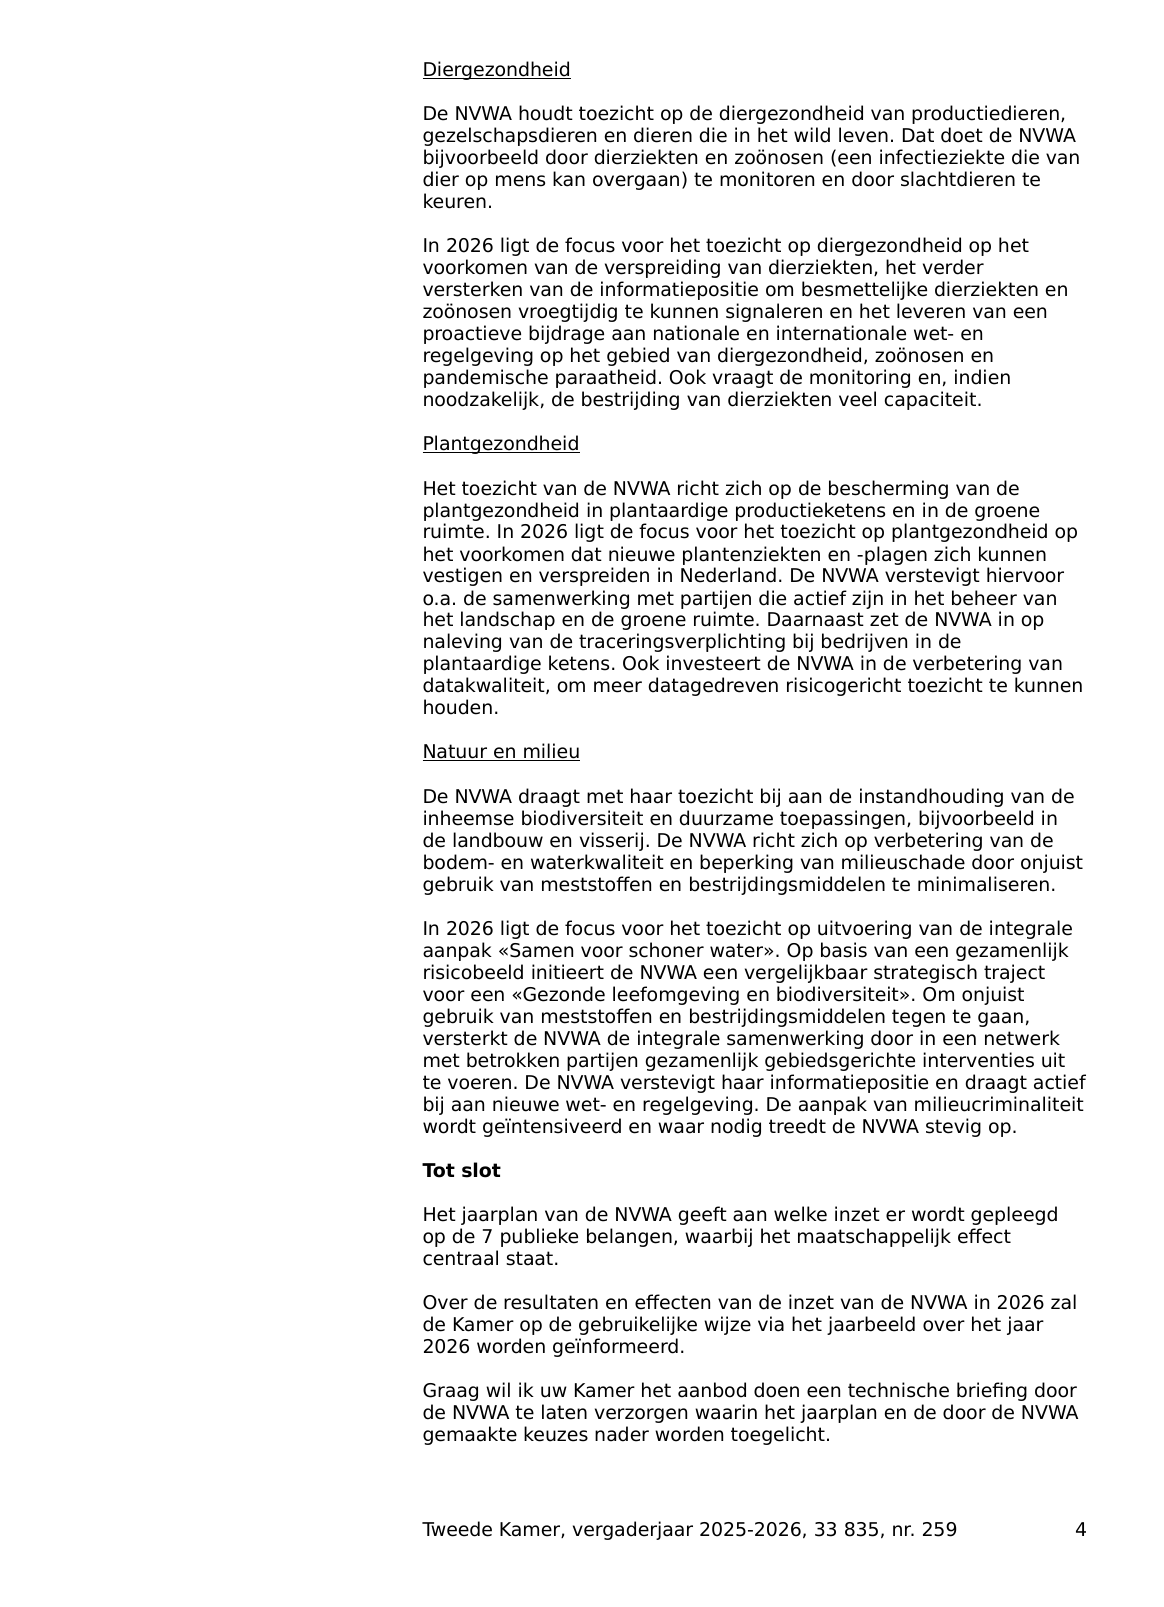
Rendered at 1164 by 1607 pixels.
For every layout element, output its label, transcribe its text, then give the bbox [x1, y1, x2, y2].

text In 2026 ligt de focus voor het toezicht op uitvoering van de integrale aanpak «Samen voor schoner water». Op basis van een gezamenlijk risicobeeld initieert de NVWA een vergelijkbaar strategisch traject voor een «Gezonde leefomgeving en biodiversiteit». Om onjuist gebruik van meststoffen en bestrijdingsmiddelen tegen te gaan, versterkt de NVWA de integrale samenwerking door in een netwerk met betrokken partijen gezamenlijk gebiedsgerichte interventies uit te voeren. De NVWA verstevigt haar informatiepositie en draagt actief bij aan nieuwe wet- en regelgeving. De aanpak van milieucriminaliteit wordt geïntensiveerd en waar nodig treedt de NVWA stevig op. [422, 918, 1087, 1137]
text De NVWA draagt met haar toezicht bij aan de instandhouding van de inheemse biodiversiteit en duurzame toepassingen, bijvoorbeeld in de landbouw en visserij. De NVWA richt zich op verbetering van de bodem- en waterkwaliteit en beperking van milieuschade door onjuist gebruik van meststoffen en bestrijdingsmiddelen te minimaliseren. [422, 786, 1087, 896]
subtitle Plantgezondheid [422, 433, 1087, 455]
subtitle Natuur en milieu [422, 741, 1087, 763]
text Graag wil ik uw Kamer het aanbod doen een technische briefing door de NVWA te laten verzorgen waarin het jaarplan en de door de NVWA gemaakte keuzes nader worden toegelicht. [422, 1380, 1087, 1446]
text In 2026 ligt de focus voor het toezicht op diergezondheid op het voorkomen van de verspreiding van dierziekten, het verder versterken van de informatiepositie om besmettelijke dierziekten en zoönosen vroegtijdig te kunnen signaleren en het leveren van een proactieve bijdrage aan nationale en internationale wet- en regelgeving op het gebied van diergezondheid, zoönosen en pandemische paraatheid. Ook vraagt de monitoring en, indien noodzakelijk, de bestrijding van dierziekten veel capaciteit. [422, 235, 1087, 411]
text Het toezicht van de NVWA richt zich op de bescherming van de plantgezondheid in plantaardige productieketens en in de groene ruimte. In 2026 ligt de focus voor het toezicht op plantgezondheid op het voorkomen dat nieuwe plantenziekten en -plagen zich kunnen vestigen en verspreiden in Nederland. De NVWA verstevigt hiervoor o.a. de samenwerking met partijen die actief zijn in het beheer van het landschap en de groene ruimte. Daarnaast zet de NVWA in op naleving van de traceringsverplichting bij bedrijven in de plantaardige ketens. Ook investeert de NVWA in de verbetering van datakwaliteit, om meer datagedreven risicogericht toezicht te kunnen houden. [422, 477, 1087, 719]
subtitle Tot slot [422, 1160, 1087, 1182]
text Het jaarplan van de NVWA geeft aan welke inzet er wordt gepleegd op de 7 publieke belangen, waarbij het maatschappelijk effect centraal staat. [422, 1204, 1087, 1270]
text Over de resultaten en effecten van de inzet van de NVWA in 2026 zal de Kamer op de gebruikelijke wijze via het jaarbeeld over het jaar 2026 worden geïnformeerd. [422, 1292, 1087, 1358]
subtitle Diergezondheid [422, 59, 1087, 81]
text De NVWA houdt toezicht op de diergezondheid van productiedieren, gezelschapsdieren en dieren die in het wild leven. Dat doet de NVWA bijvoorbeeld door dierziekten en zoönosen (een infectieziekte die van dier op mens kan overgaan) te monitoren en door slachtdieren te keuren. [422, 103, 1087, 213]
